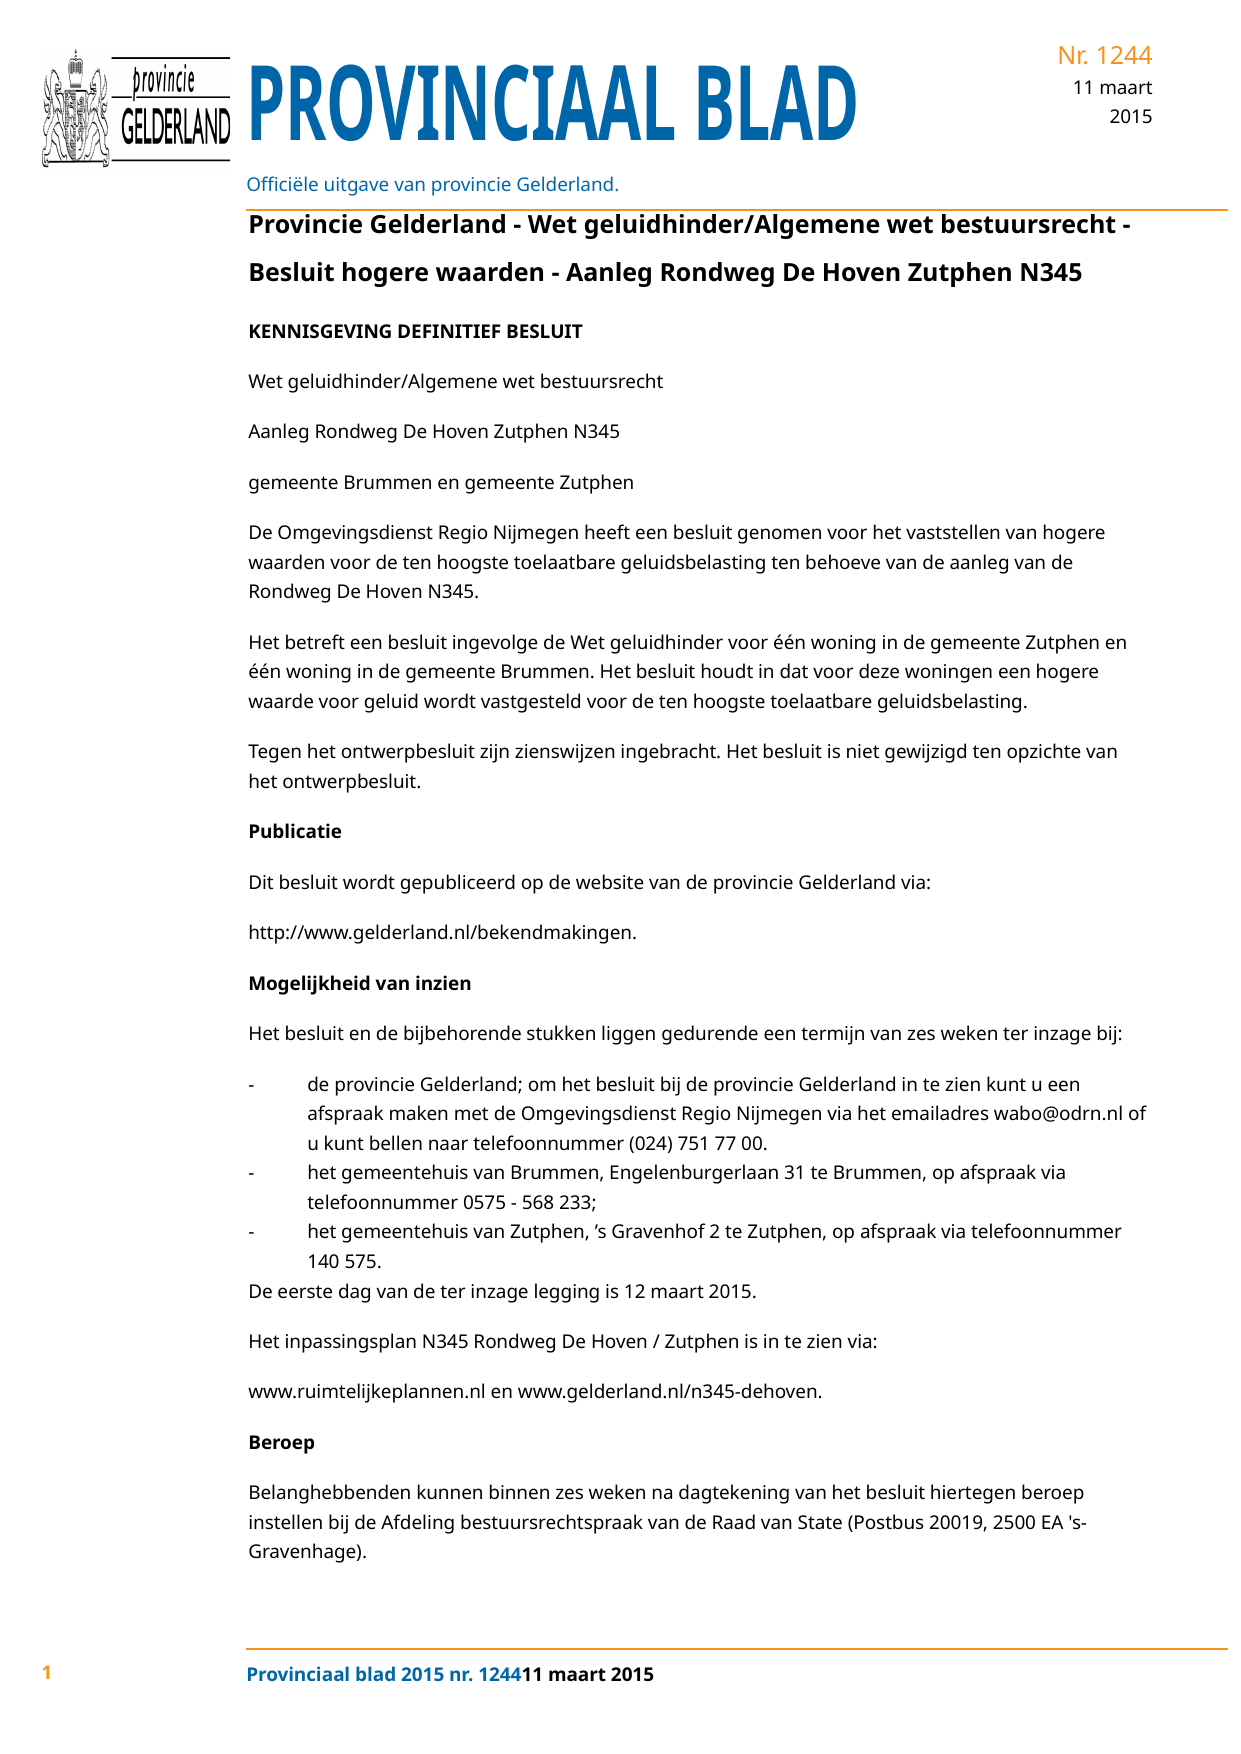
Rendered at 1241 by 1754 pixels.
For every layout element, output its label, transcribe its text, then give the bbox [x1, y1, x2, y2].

text Het inpassingsplan N345 Rondweg De Hoven / Zutphen is in te zien via: [248, 1328, 1152, 1354]
text Publicatie [248, 819, 1152, 844]
text gemeente Brummen en gemeente Zutphen [248, 469, 1152, 495]
text KENNISGEVING DEFINITIEF BESLUIT [248, 318, 1152, 344]
text www.ruimtelijkeplannen.nl en www.gelderland.nl/n345-dehoven. [248, 1379, 1152, 1404]
list het gemeentehuis van Zutphen, ’s Gravenhof 2 te Zutphen, op afspraak via telefoonnummer 140 575. [248, 1219, 1152, 1274]
text Het betreft een besluit ingevolge de Wet geluidhinder voor één woning in de gemeente Zutphen en één woning in de gemeente Brummen. Het besluit houdt in dat voor deze woningen een hogere waarde voor geluid wordt vastgesteld voor de ten hoogste toelaatbare geluidsbelasting. [248, 629, 1152, 714]
text Provincie Gelderland - Wet geluidhinder/Algemene wet bestuursrecht - Besluit hogere waarden - Aanleg Rondweg De Hoven Zutphen N345 [248, 211, 1152, 288]
text Aanleg Rondweg De Hoven Zutphen N345 [248, 419, 1152, 444]
text Mogelijkheid van inzien [248, 970, 1152, 996]
text Tegen het ontwerpbesluit zijn zienswijzen ingebracht. Het besluit is niet gewijzigd ten opzichte van het ontwerpbesluit. [248, 739, 1152, 794]
picture [41, 47, 231, 172]
text Beroep [248, 1429, 1152, 1455]
list het gemeentehuis van Brummen, Engelenburgerlaan 31 te Brummen, op afspraak via telefoonnummer 0575 - 568 233; [248, 1159, 1152, 1215]
text Wet geluidhinder/Algemene wet bestuursrecht [248, 368, 1152, 394]
text De Omgevingsdienst Regio Nijmegen heeft een besluit genomen voor het vaststellen van hogere waarden voor de ten hoogste toelaatbare geluidsbelasting ten behoeve van de aanleg van de Rondweg De Hoven N345. [248, 519, 1152, 604]
text Belanghebbenden kunnen binnen zes weken na dagtekening van het besluit hiertegen beroep instellen bij de Afdeling bestuursrechtspraak van de Raad van State (Postbus 20019, 2500 EA 's-Gravenhage). [248, 1479, 1152, 1564]
text Het besluit en de bijbehorende stukken liggen gedurende een termijn van zes weken ter inzage bij: [248, 1020, 1152, 1046]
text Dit besluit wordt gepubliceerd op de website van de provincie Gelderland via: [248, 869, 1152, 895]
text De eerste dag van de ter inzage legging is 12 maart 2015. [248, 1278, 1152, 1304]
text http://www.gelderland.nl/bekendmakingen. [248, 919, 1152, 945]
list de provincie Gelderland; om het besluit bij de provincie Gelderland in te zien kunt u een afspraak maken met de Omgevingsdienst Regio Nijmegen via het emailadres wabo@odrn.nl of u kunt bellen naar telefoonnummer (024) 751 77 00. [248, 1071, 1152, 1156]
